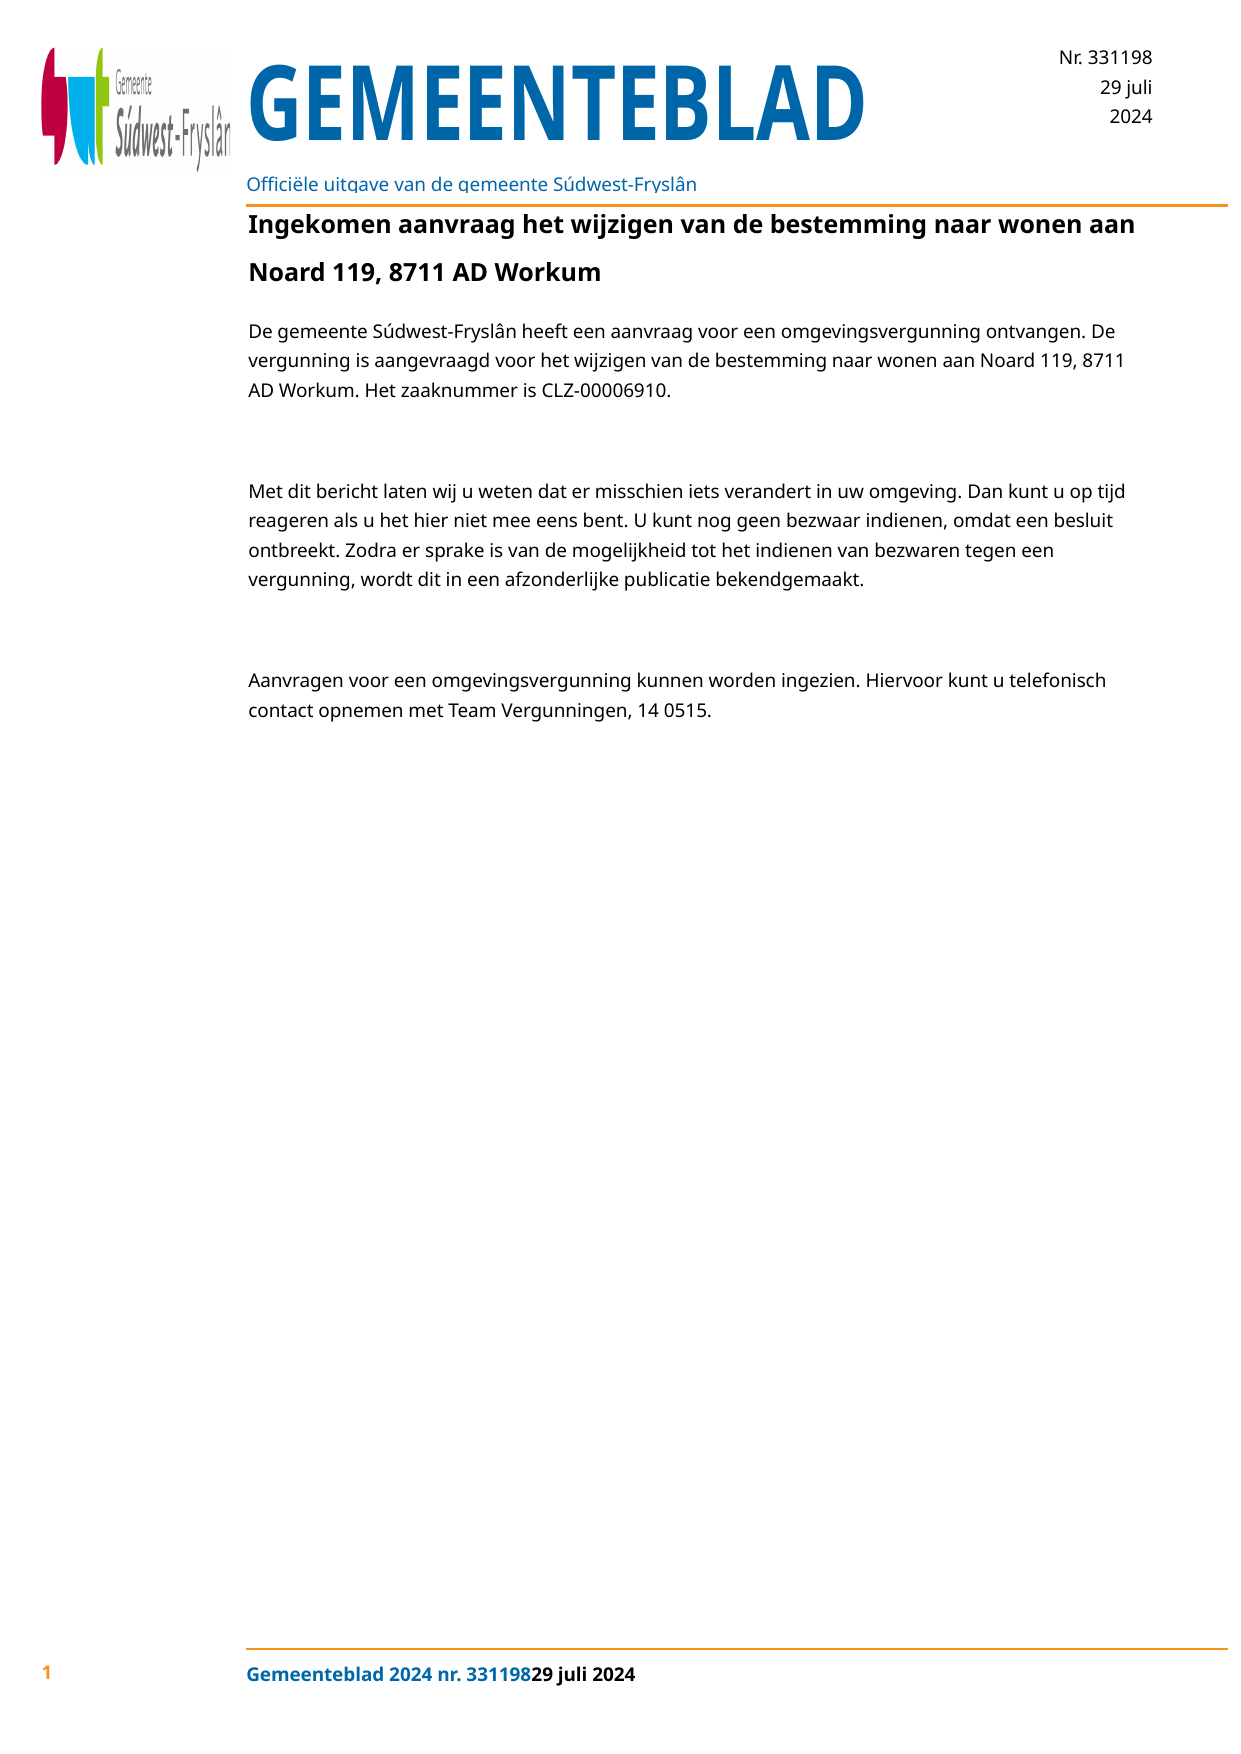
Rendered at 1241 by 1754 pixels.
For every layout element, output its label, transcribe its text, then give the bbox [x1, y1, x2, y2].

text De gemeente Súdwest-Fryslân heeft een aanvraag voor een omgevingsvergunning ontvangen. De vergunning is aangevraagd voor het wijzigen van de bestemming naar wonen aan Noard 119, 8711 AD Workum. Het zaaknummer is CLZ-00006910. [248, 318, 1152, 403]
text Ingekomen aanvraag het wijzigen van de bestemming naar wonen aan Noard 119, 8711 AD Workum [248, 207, 1152, 288]
picture [41, 47, 231, 172]
text Met dit bericht laten wij u weten dat er misschien iets verandert in uw omgeving. Dan kunt u op tijd reageren als u het hier niet mee eens bent. U kunt nog geen bezwaar indienen, omdat een besluit ontbreekt. Zodra er sprake is van de mogelijkheid tot het indienen van bezwaren tegen een vergunning, wordt dit in een afzonderlijke publicatie bekendgemaakt. [248, 478, 1152, 592]
text Aanvragen voor een omgevingsvergunning kunnen worden ingezien. Hiervoor kunt u telefonisch contact opnemen met Team Vergunningen, 14 0515. [248, 667, 1152, 723]
